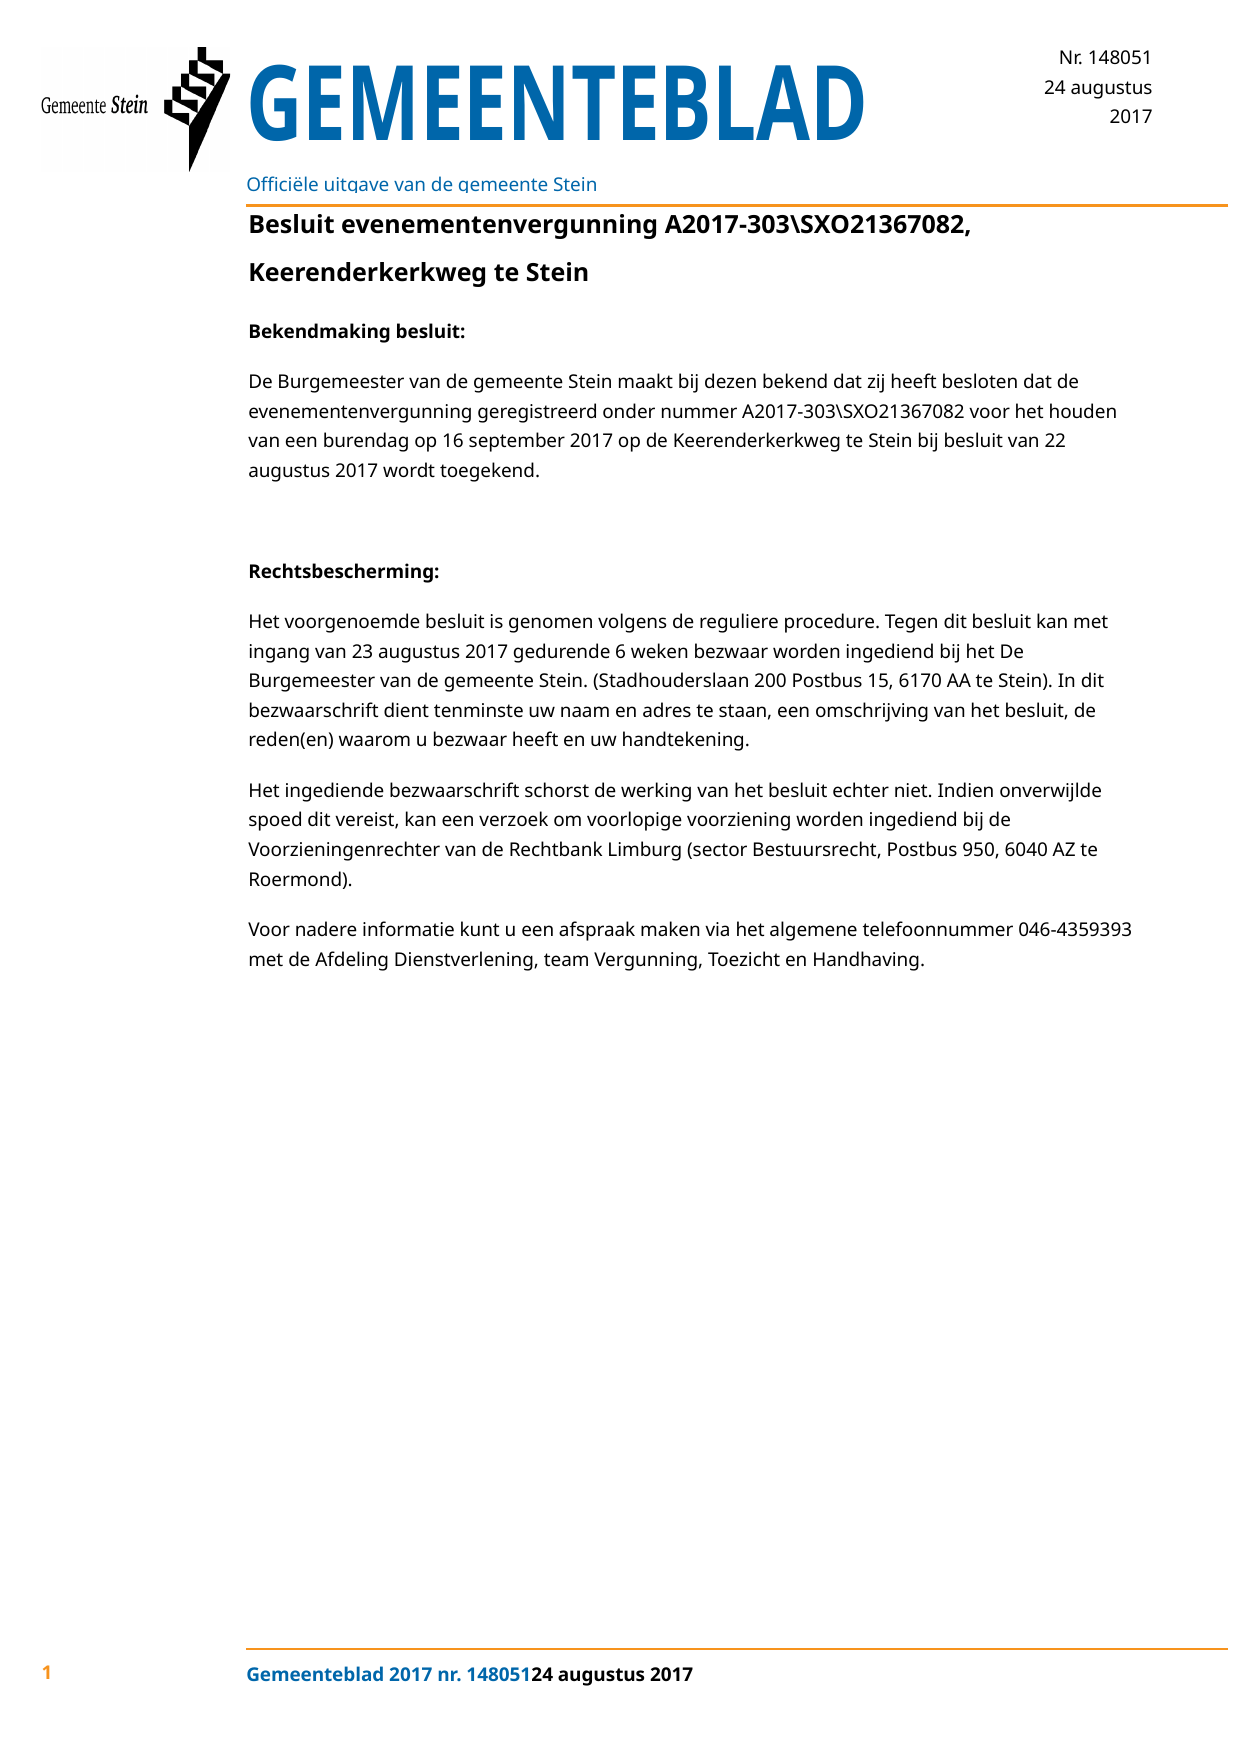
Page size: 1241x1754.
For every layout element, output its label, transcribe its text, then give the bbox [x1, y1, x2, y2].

text Rechtsbescherming: [248, 558, 1152, 584]
text Besluit evenementenvergunning A2017-303\SXO21367082, Keerenderkerkweg te Stein [248, 207, 1152, 288]
text Het ingediende bezwaarschrift schorst de werking van het besluit echter niet. Indien onverwijlde spoed dit vereist, kan een verzoek om voorlopige voorziening worden ingediend bij de Voorzieningenrechter van de Rechtbank Limburg (sector Bestuursrecht, Postbus 950, 6040 AZ te Roermond). [248, 777, 1152, 892]
picture [41, 47, 231, 172]
text De Burgemeester van de gemeente Stein maakt bij dezen bekend dat zij heeft besloten dat de evenementenvergunning geregistreerd onder nummer A2017-303\SXO21367082 voor het houden van een burendag op 16 september 2017 op de Keerenderkerkweg te Stein bij besluit van 22 augustus 2017 wordt toegekend. [248, 368, 1152, 483]
text Het voorgenoemde besluit is genomen volgens de reguliere procedure. Tegen dit besluit kan met ingang van 23 augustus 2017 gedurende 6 weken bezwaar worden ingediend bij het De Burgemeester van de gemeente Stein. (Stadhouderslaan 200 Postbus 15, 6170 AA te Stein). In dit bezwaarschrift dient tenminste uw naam en adres te staan, een omschrijving van het besluit, de reden(en) waarom u bezwaar heeft en uw handtekening. [248, 608, 1152, 752]
text Bekendmaking besluit: [248, 318, 1152, 344]
text Voor nadere informatie kunt u een afspraak maken via het algemene telefoonnummer 046-4359393 met de Afdeling Dienstverlening, team Vergunning, Toezicht en Handhaving. [248, 916, 1152, 972]
